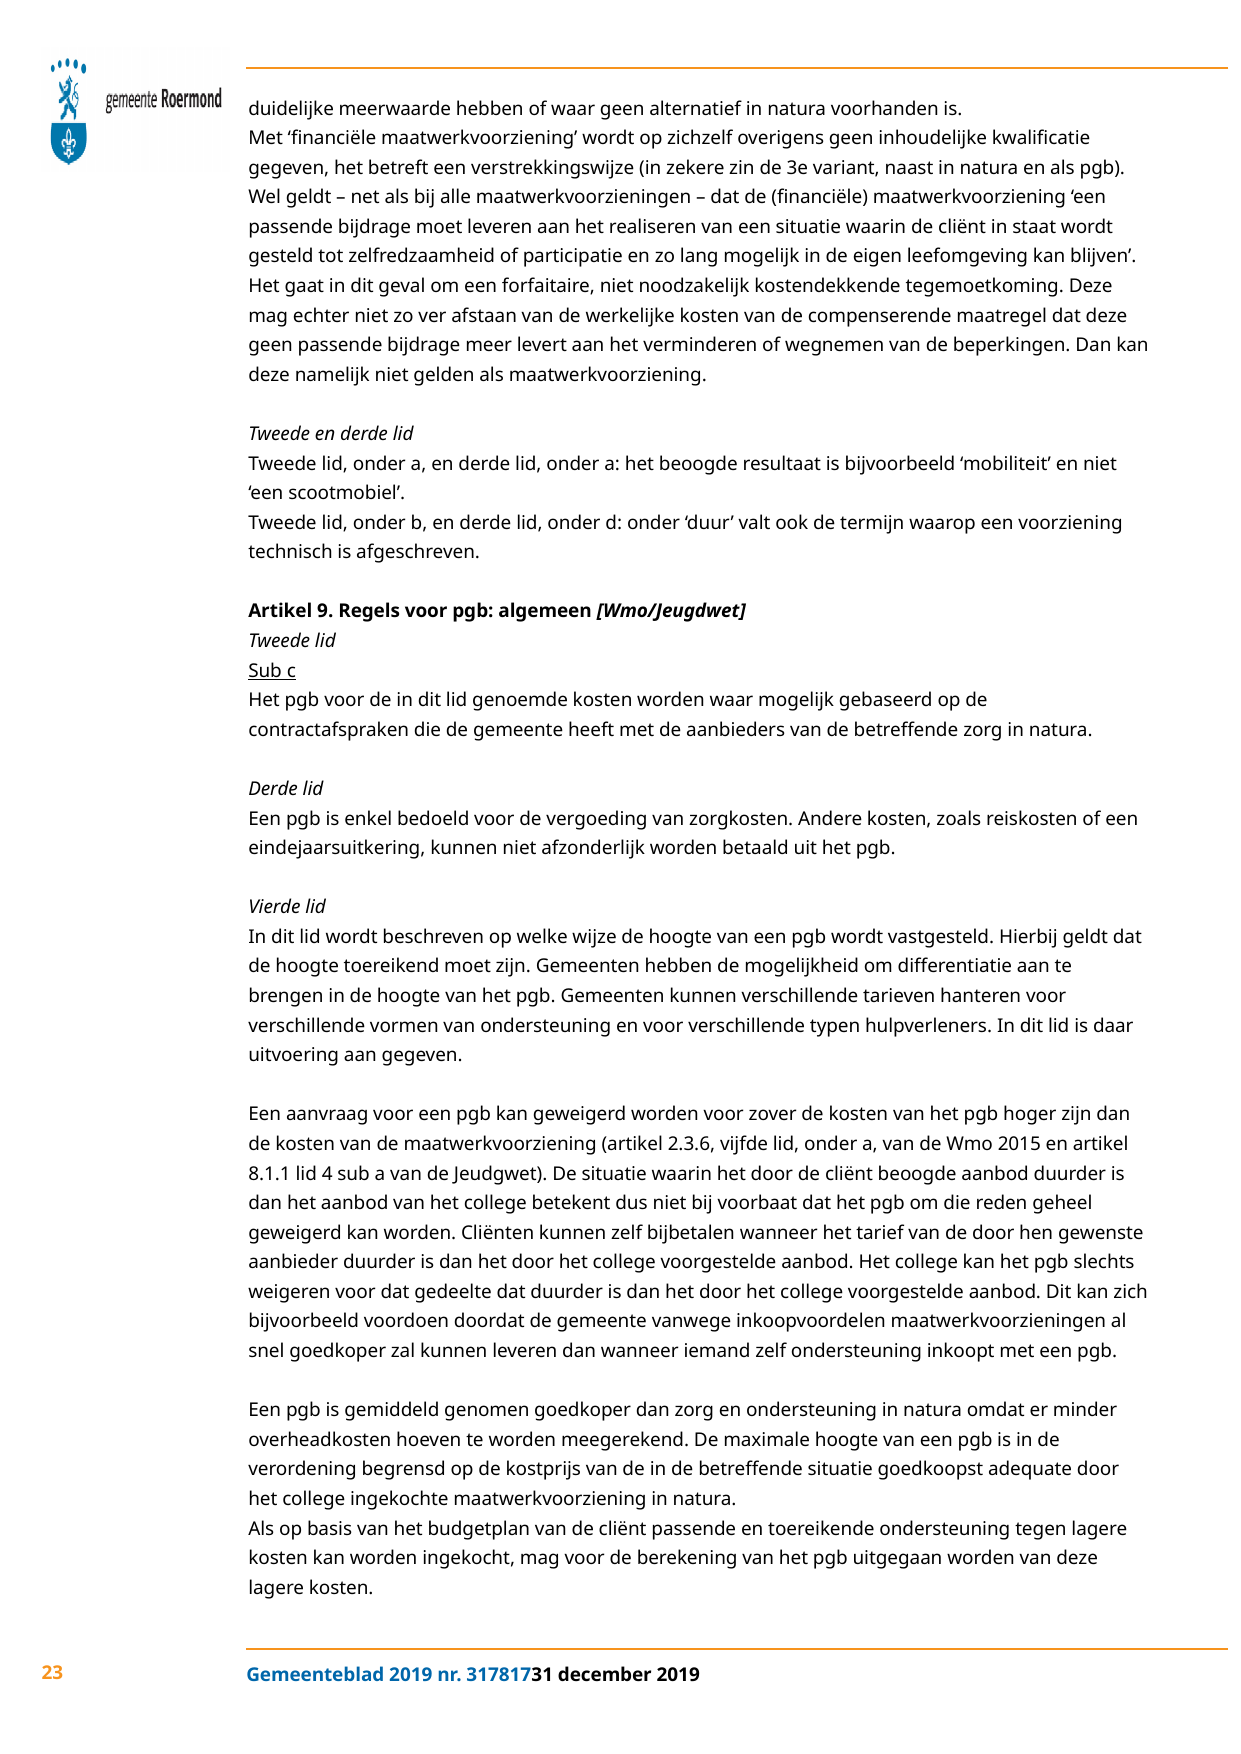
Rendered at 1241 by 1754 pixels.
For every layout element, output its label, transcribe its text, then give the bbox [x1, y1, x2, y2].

text Een pgb is gemiddeld genomen goedkoper dan zorg en ondersteuning in natura omdat er minder overheadkosten hoeven te worden meegerekend. De maximale hoogte van een pgb is in de verordening begrensd op de kostprijs van de in de betreffende situatie goedkoopst adequate door het college ingekochte maatwerkvoorziening in natura. [248, 1396, 1152, 1511]
text Het pgb voor de in dit lid genoemde kosten worden waar mogelijk gebaseerd op de contractafspraken die de gemeente heeft met de aanbieders van de betreffende zorg in natura. [248, 686, 1152, 742]
text Derde lid [248, 775, 1152, 801]
text Als op basis van het budgetplan van de cliënt passende en toereikende ondersteuning tegen lagere kosten kan worden ingekocht, mag voor de berekening van het pgb uitgegaan worden van deze lagere kosten. [248, 1515, 1152, 1600]
text Tweede lid, onder a, en derde lid, onder a: het beoogde resultaat is bijvoorbeeld ‘mobiliteit’ en niet ‘een scootmobiel’. [248, 450, 1152, 505]
text Tweede en derde lid [248, 420, 1152, 446]
text In dit lid wordt beschreven op welke wijze de hoogte van een pgb wordt vastgesteld. Hierbij geldt dat de hoogte toereikend moet zijn. Gemeenten hebben de mogelijkheid om differentiatie aan te brengen in de hoogte van het pgb. Gemeenten kunnen verschillende tarieven hanteren voor verschillende vormen van ondersteuning en voor verschillende typen hulpverleners. In dit lid is daar uitvoering aan gegeven. [248, 923, 1152, 1067]
text Artikel 9. Regels voor pgb: algemeen [Wmo/Jeugdwet] [248, 598, 1152, 623]
text Met ‘financiële maatwerkvoorziening’ wordt op zichzelf overigens geen inhoudelijke kwalificatie gegeven, het betreft een verstrekkingswijze (in zekere zin de 3e variant, naast in natura en als pgb). Wel geldt – net als bij alle maatwerkvoorzieningen – dat de (financiële) maatwerkvoorziening ‘een passende bijdrage moet leveren aan het realiseren van een situatie waarin de cliënt in staat wordt gesteld tot zelfredzaamheid of participatie en zo lang mogelijk in de eigen leefomgeving kan blijven’. Het gaat in dit geval om een forfaitaire, niet noodzakelijk kostendekkende tegemoetkoming. Deze mag echter niet zo ver afstaan van de werkelijke kosten van de compenserende maatregel dat deze geen passende bijdrage meer levert aan het verminderen of wegnemen van de beperkingen. Dan kan deze namelijk niet gelden als maatwerkvoorziening. [248, 124, 1152, 387]
text Vierde lid [248, 893, 1152, 919]
text Tweede lid, onder b, en derde lid, onder d: onder ‘duur’ valt ook de termijn waarop een voorziening technisch is afgeschreven. [248, 509, 1152, 564]
picture [41, 47, 231, 172]
text duidelijke meerwaarde hebben of waar geen alternatief in natura voorhanden is. [248, 95, 1152, 121]
text Een pgb is enkel bedoeld voor de vergoeding van zorgkosten. Andere kosten, zoals reiskosten of een eindejaarsuitkering, kunnen niet afzonderlijk worden betaald uit het pgb. [248, 805, 1152, 860]
text Een aanvraag voor een pgb kan geweigerd worden voor zover de kosten van het pgb hoger zijn dan de kosten van de maatwerkvoorziening (artikel 2.3.6, vijfde lid, onder a, van de Wmo 2015 en artikel 8.1.1 lid 4 sub a van de Jeudgwet). De situatie waarin het door de cliënt beoogde aanbod duurder is dan het aanbod van het college betekent dus niet bij voorbaat dat het pgb om die reden geheel geweigerd kan worden. Cliënten kunnen zelf bijbetalen wanneer het tarief van de door hen gewenste aanbieder duurder is dan het door het college voorgestelde aanbod. Het college kan het pgb slechts weigeren voor dat gedeelte dat duurder is dan het door het college voorgestelde aanbod. Dit kan zich bijvoorbeeld voordoen doordat de gemeente vanwege inkoopvoordelen maatwerkvoorzieningen al snel goedkoper zal kunnen leveren dan wanneer iemand zelf ondersteuning inkoopt met een pgb. [248, 1101, 1152, 1363]
text Sub c [248, 657, 1152, 683]
text Tweede lid [248, 627, 1152, 653]
